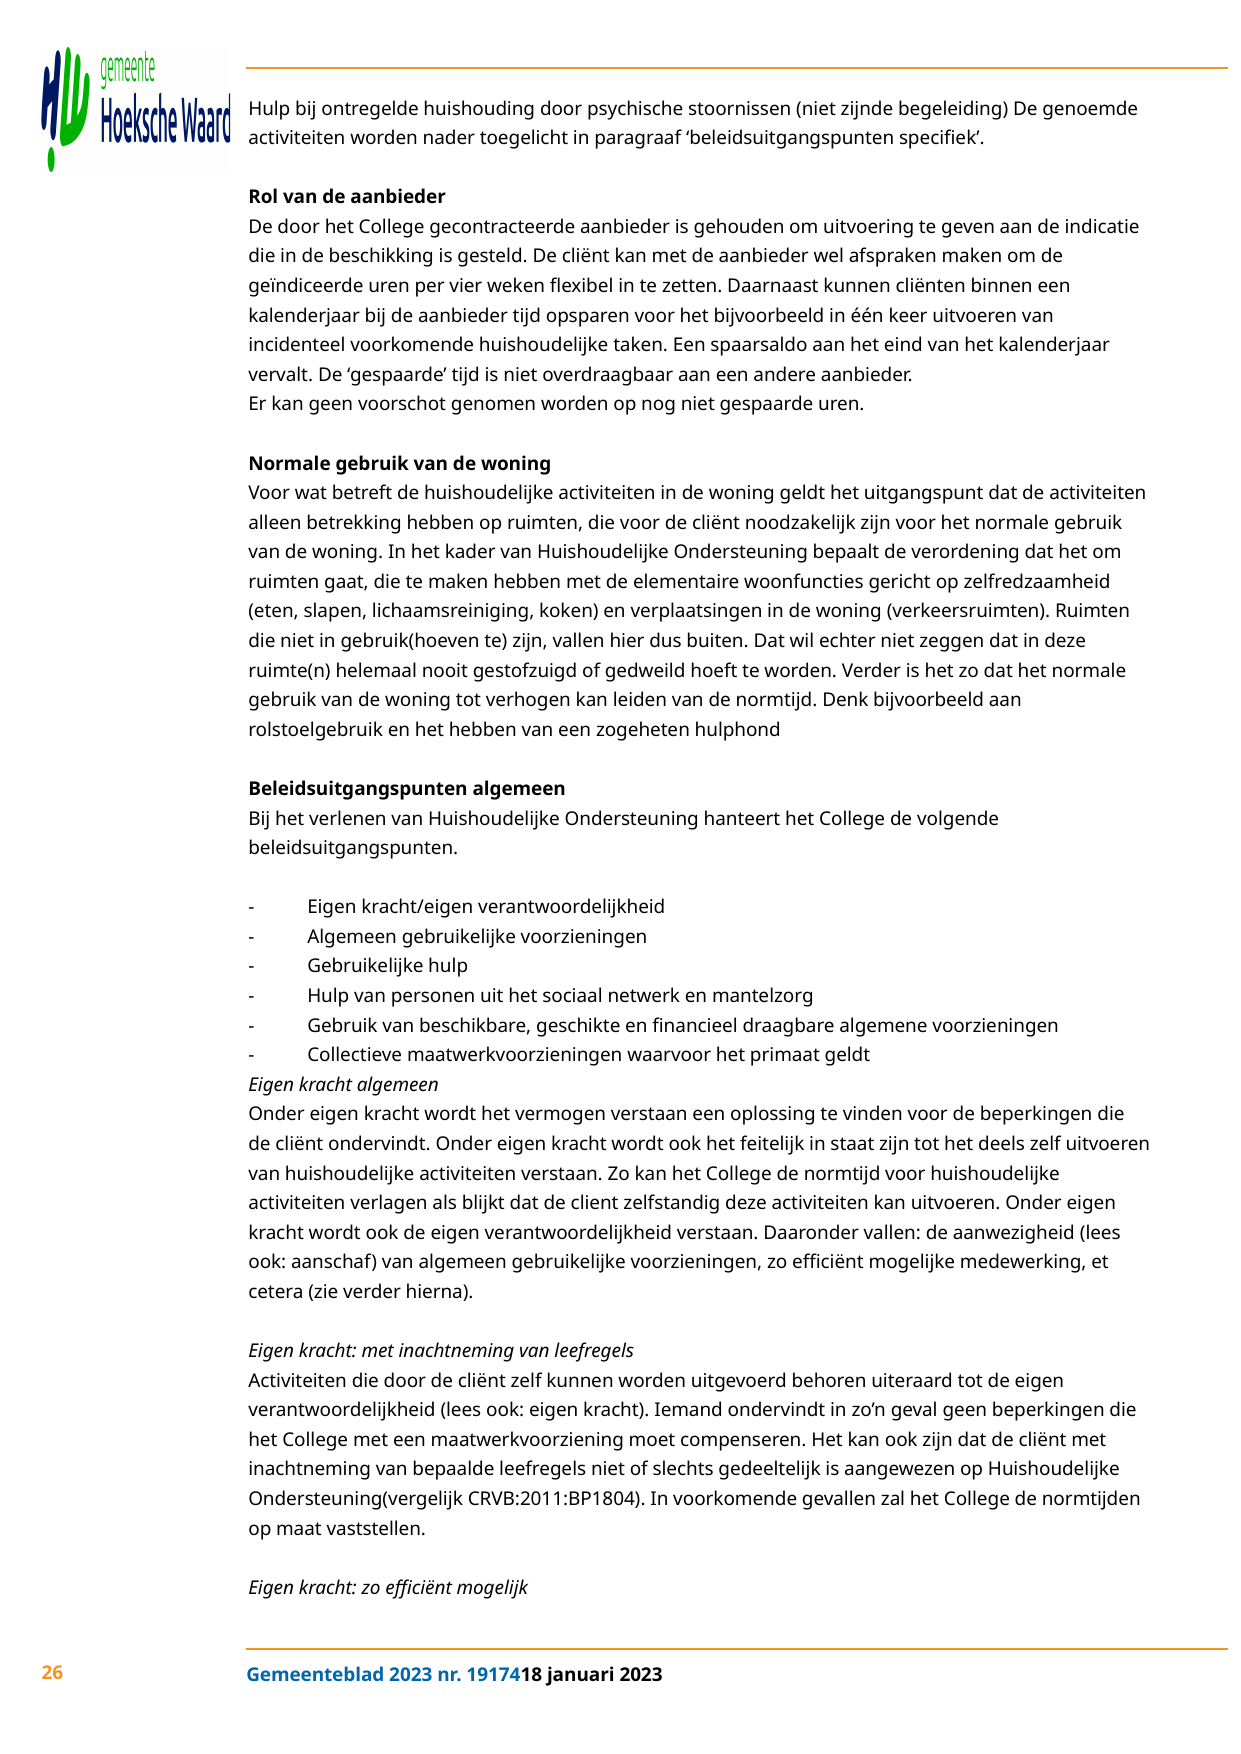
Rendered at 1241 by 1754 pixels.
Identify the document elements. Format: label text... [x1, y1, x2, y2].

text Eigen kracht: zo efficiënt mogelijk [248, 1574, 1152, 1600]
list Eigen kracht/eigen verantwoordelijkheid [248, 893, 1152, 919]
text Eigen kracht algemeen [248, 1071, 1152, 1097]
list Algemeen gebruikelijke voorzieningen [248, 923, 1152, 949]
text Er kan geen voorschot genomen worden op nog niet gespaarde uren. [248, 391, 1152, 416]
text Hulp bij ontregelde huishouding door psychische stoornissen (niet zijnde begeleiding) De genoemde activiteiten worden nader toegelicht in paragraaf ‘beleidsuitgangspunten specifiek’. [248, 95, 1152, 150]
list Gebruik van beschikbare, geschikte en financieel draagbare algemene voorzieningen [248, 1012, 1152, 1038]
text Rol van de aanbieder [248, 183, 1152, 209]
text Beleidsuitgangspunten algemeen [248, 775, 1152, 801]
picture [41, 47, 231, 172]
text Activiteiten die door de cliënt zelf kunnen worden uitgevoerd behoren uiteraard tot de eigen verantwoordelijkheid (lees ook: eigen kracht). Iemand ondervindt in zo’n geval geen beperkingen die het College met een maatwerkvoorziening moet compenseren. Het kan ook zijn dat de cliënt met inachtneming van bepaalde leefregels niet of slechts gedeeltelijk is aangewezen op Huishoudelijke Ondersteuning(vergelijk CRVB:2011:BP1804). In voorkomende gevallen zal het College de normtijden op maat vaststellen. [248, 1367, 1152, 1541]
list Collectieve maatwerkvoorzieningen waarvoor het primaat geldt [248, 1041, 1152, 1067]
text Bij het verlenen van Huishoudelijke Ondersteuning hanteert het College de volgende beleidsuitgangspunten. [248, 805, 1152, 860]
list Hulp van personen uit het sociaal netwerk en mantelzorg [248, 982, 1152, 1008]
text Voor wat betreft de huishoudelijke activiteiten in de woning geldt het uitgangspunt dat de activiteiten alleen betrekking hebben op ruimten, die voor de cliënt noodzakelijk zijn voor het normale gebruik van de woning. In het kader van Huishoudelijke Ondersteuning bepaalt de verordening dat het om ruimten gaat, die te maken hebben met de elementaire woonfuncties gericht op zelfredzaamheid (eten, slapen, lichaamsreiniging, koken) en verplaatsingen in de woning (verkeersruimten). Ruimten die niet in gebruik(hoeven te) zijn, vallen hier dus buiten. Dat wil echter niet zeggen dat in deze ruimte(n) helemaal nooit gestofzuigd of gedweild hoeft te worden. Verder is het zo dat het normale gebruik van de woning tot verhogen kan leiden van de normtijd. Denk bijvoorbeeld aan rolstoelgebruik en het hebben van een zogeheten hulphond [248, 479, 1152, 742]
text De door het College gecontracteerde aanbieder is gehouden om uitvoering te geven aan de indicatie die in de beschikking is gesteld. De cliënt kan met de aanbieder wel afspraken maken om de geïndiceerde uren per vier weken flexibel in te zetten. Daarnaast kunnen cliënten binnen een kalenderjaar bij de aanbieder tijd opsparen voor het bijvoorbeeld in één keer uitvoeren van incidenteel voorkomende huishoudelijke taken. Een spaarsaldo aan het eind van het kalenderjaar vervalt. De ‘gespaarde’ tijd is niet overdraagbaar aan een andere aanbieder. [248, 213, 1152, 387]
text Normale gebruik van de woning [248, 450, 1152, 476]
text Eigen kracht: met inachtneming van leefregels [248, 1337, 1152, 1363]
text Onder eigen kracht wordt het vermogen verstaan een oplossing te vinden voor de beperkingen die de cliënt ondervindt. Onder eigen kracht wordt ook het feitelijk in staat zijn tot het deels zelf uitvoeren van huishoudelijke activiteiten verstaan. Zo kan het College de normtijd voor huishoudelijke activiteiten verlagen als blijkt dat de client zelfstandig deze activiteiten kan uitvoeren. Onder eigen kracht wordt ook de eigen verantwoordelijkheid verstaan. Daaronder vallen: de aanwezigheid (lees ook: aanschaf) van algemeen gebruikelijke voorzieningen, zo efficiënt mogelijke medewerking, et cetera (zie verder hierna). [248, 1101, 1152, 1304]
list Gebruikelijke hulp [248, 953, 1152, 978]
